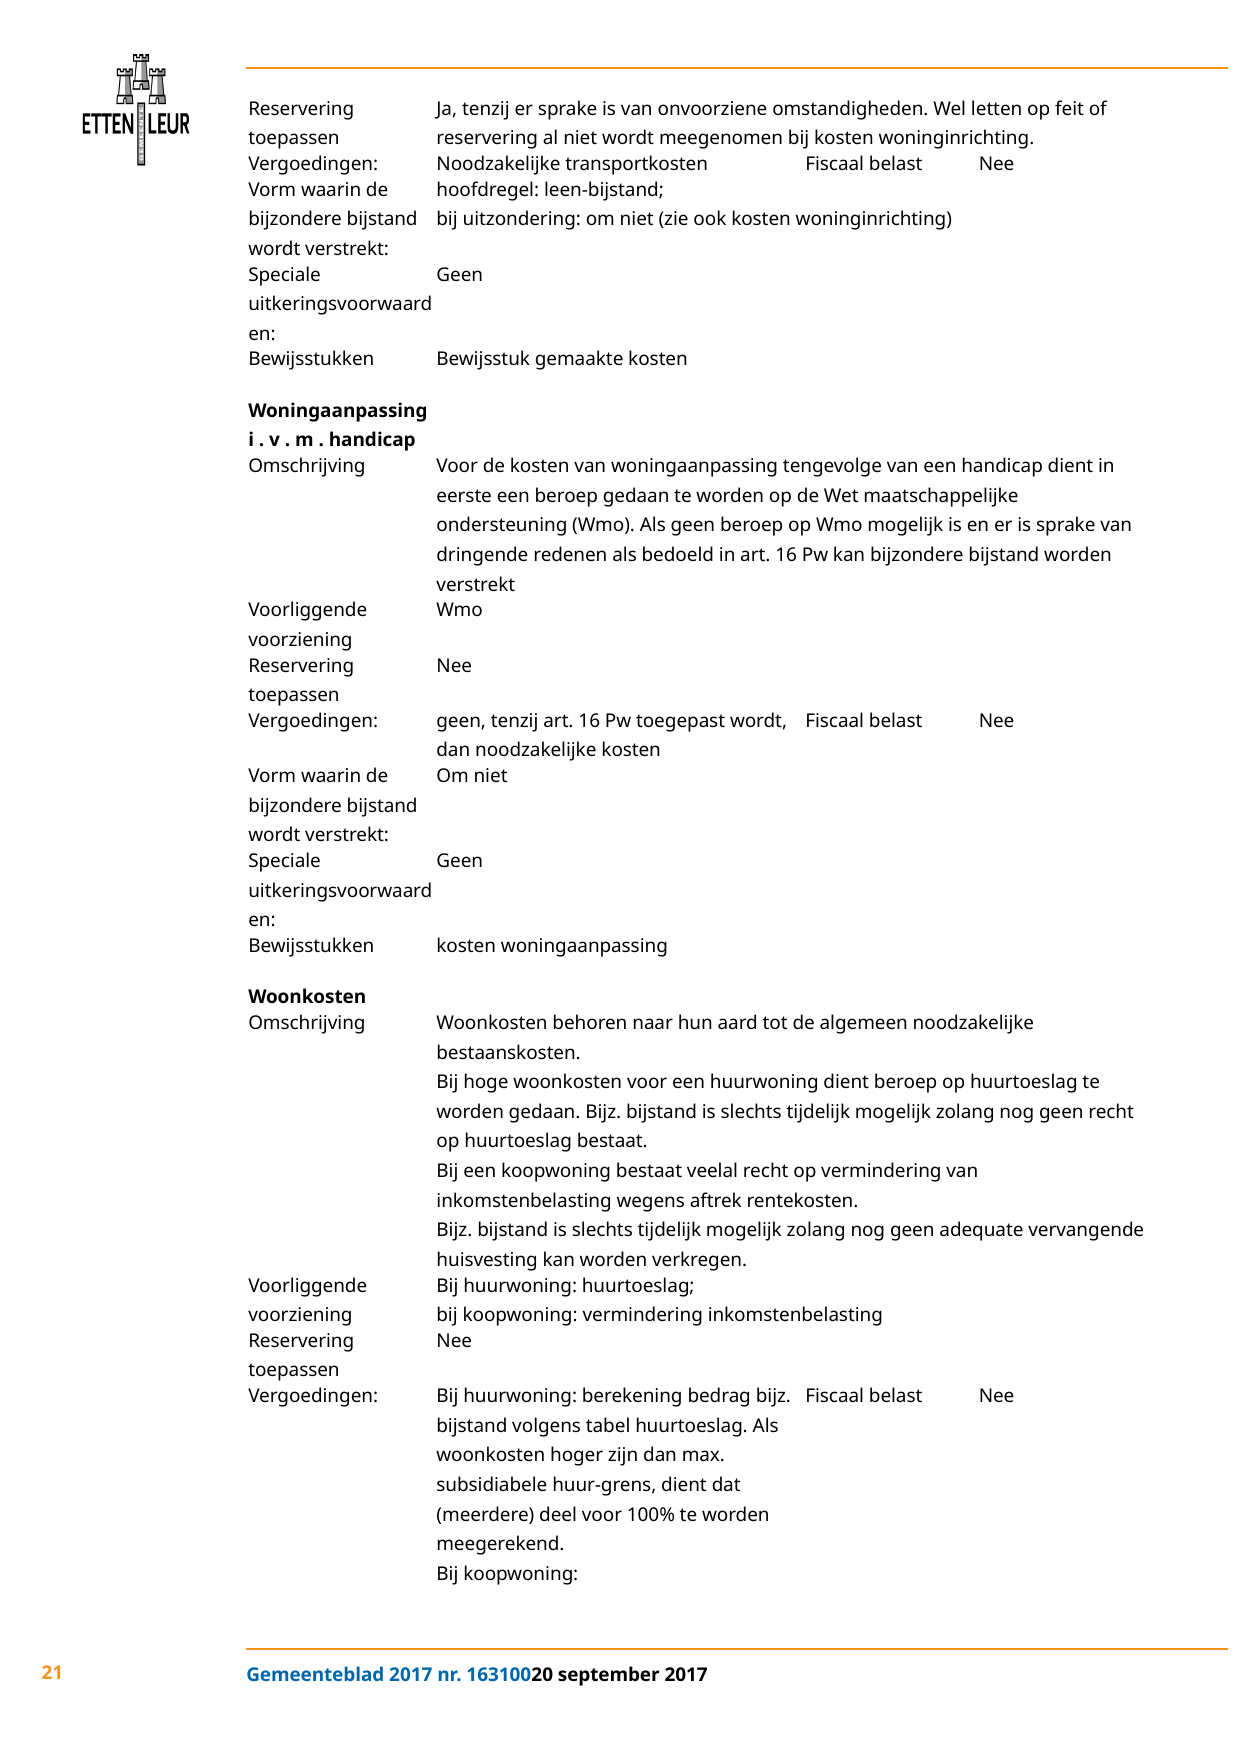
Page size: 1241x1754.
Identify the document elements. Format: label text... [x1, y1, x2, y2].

table_cell Ja, tenzij er sprake is van onvoorziene omstandigheden. Wel letten op feit of reservering al niet wordt meegenomen bij kosten woninginrichting. [436, 95, 1152, 150]
table_cell geen, tenzij art. 16 Pw toegepast wordt, dan noodzakelijke kosten [436, 707, 805, 762]
picture [41, 47, 231, 172]
table_cell Nee [979, 707, 1152, 762]
table_cell Reservering toepassen [248, 95, 436, 150]
table_cell Reservering toepassen [248, 1327, 436, 1382]
table_cell Speciale uitkeringsvoorwaarden: [248, 261, 436, 346]
table_cell Bewijsstuk gemaakte kosten [436, 346, 1152, 371]
table_cell [248, 371, 436, 397]
table_cell Omschrijving [248, 453, 436, 596]
table_cell kosten woningaanpassing [436, 932, 1152, 958]
table_cell Voorliggende voorziening [248, 596, 436, 652]
table_cell Noodzakelijke transportkosten [436, 150, 805, 176]
table_cell Woonkosten behoren naar hun aard tot de algemeen noodzakelijke bestaanskosten. Bij hoge woonkosten voor een huurwoning dient beroep op huurtoeslag te worden gedaan. Bijz. bijstand is slechts tijdelijk mogelijk zolang nog geen recht op huurtoeslag bestaat. Bij een koopwoning bestaat veelal recht op vermindering van inkomstenbelasting wegens aftrek rentekosten. Bijz. bijstand is slechts tijdelijk mogelijk zolang nog geen adequate vervangende huisvesting kan worden verkregen. [436, 1009, 1152, 1272]
table_cell Bij huurwoning: huurtoeslag; bij koopwoning: vermindering inkomstenbelasting [436, 1272, 1152, 1327]
table_cell Speciale uitkeringsvoorwaarden: [248, 847, 436, 932]
table_cell Voorliggende voorziening [248, 1272, 436, 1327]
table_cell Geen [436, 847, 1152, 932]
table_cell Vergoedingen: [248, 150, 436, 176]
table_cell hoofdregel: leen-bijstand; bij uitzondering: om niet (zie ook kosten woninginrichting) [436, 176, 1152, 261]
table_cell Nee [979, 1383, 1152, 1586]
table_cell Vergoedingen: [248, 707, 436, 762]
table_cell Wmo [436, 596, 1152, 652]
table_cell Fiscaal belast [805, 150, 978, 176]
table_cell Bewijsstukken [248, 346, 436, 371]
table_cell [248, 958, 436, 984]
table_cell Voor de kosten van woningaanpassing tengevolge van een handicap dient in eerste een beroep gedaan te worden op de Wet maatschappelijke ondersteuning (Wmo). Als geen beroep op Wmo mogelijk is en er is sprake van dringende redenen als bedoeld in art. 16 Pw kan bijzondere bijstand worden verstrekt [436, 453, 1152, 596]
table_cell Bij huurwoning: berekening bedrag bijz. bijstand volgens tabel huurtoeslag. Als woonkosten hoger zijn dan max. subsidiabele huur-grens, dient dat (meerdere) deel voor 100% te worden meegerekend. Bij koopwoning: [436, 1383, 805, 1586]
table_cell Nee [979, 150, 1152, 176]
table_cell Vorm waarin de bijzondere bijstand wordt verstrekt: [248, 176, 436, 261]
table_cell Reservering toepassen [248, 652, 436, 707]
table_cell Vorm waarin de bijzondere bijstand wordt verstrekt: [248, 763, 436, 847]
table_cell Bewijsstukken [248, 932, 436, 958]
table_cell [436, 397, 1152, 452]
table_cell Nee [436, 1327, 1152, 1382]
table_cell Vergoedingen: [248, 1383, 436, 1586]
table_cell Woonkosten [248, 984, 436, 1009]
table_cell Fiscaal belast [805, 707, 978, 762]
table_cell [436, 958, 1152, 984]
table_cell Fiscaal belast [805, 1383, 978, 1586]
table_cell [436, 984, 1152, 1009]
table_cell Om niet [436, 763, 1152, 847]
table_cell Omschrijving [248, 1009, 436, 1272]
table_cell Geen [436, 261, 1152, 346]
table_cell Woningaanpassing i . v . m . handicap [248, 397, 436, 452]
table_cell Nee [436, 652, 1152, 707]
table_cell [436, 371, 1152, 397]
